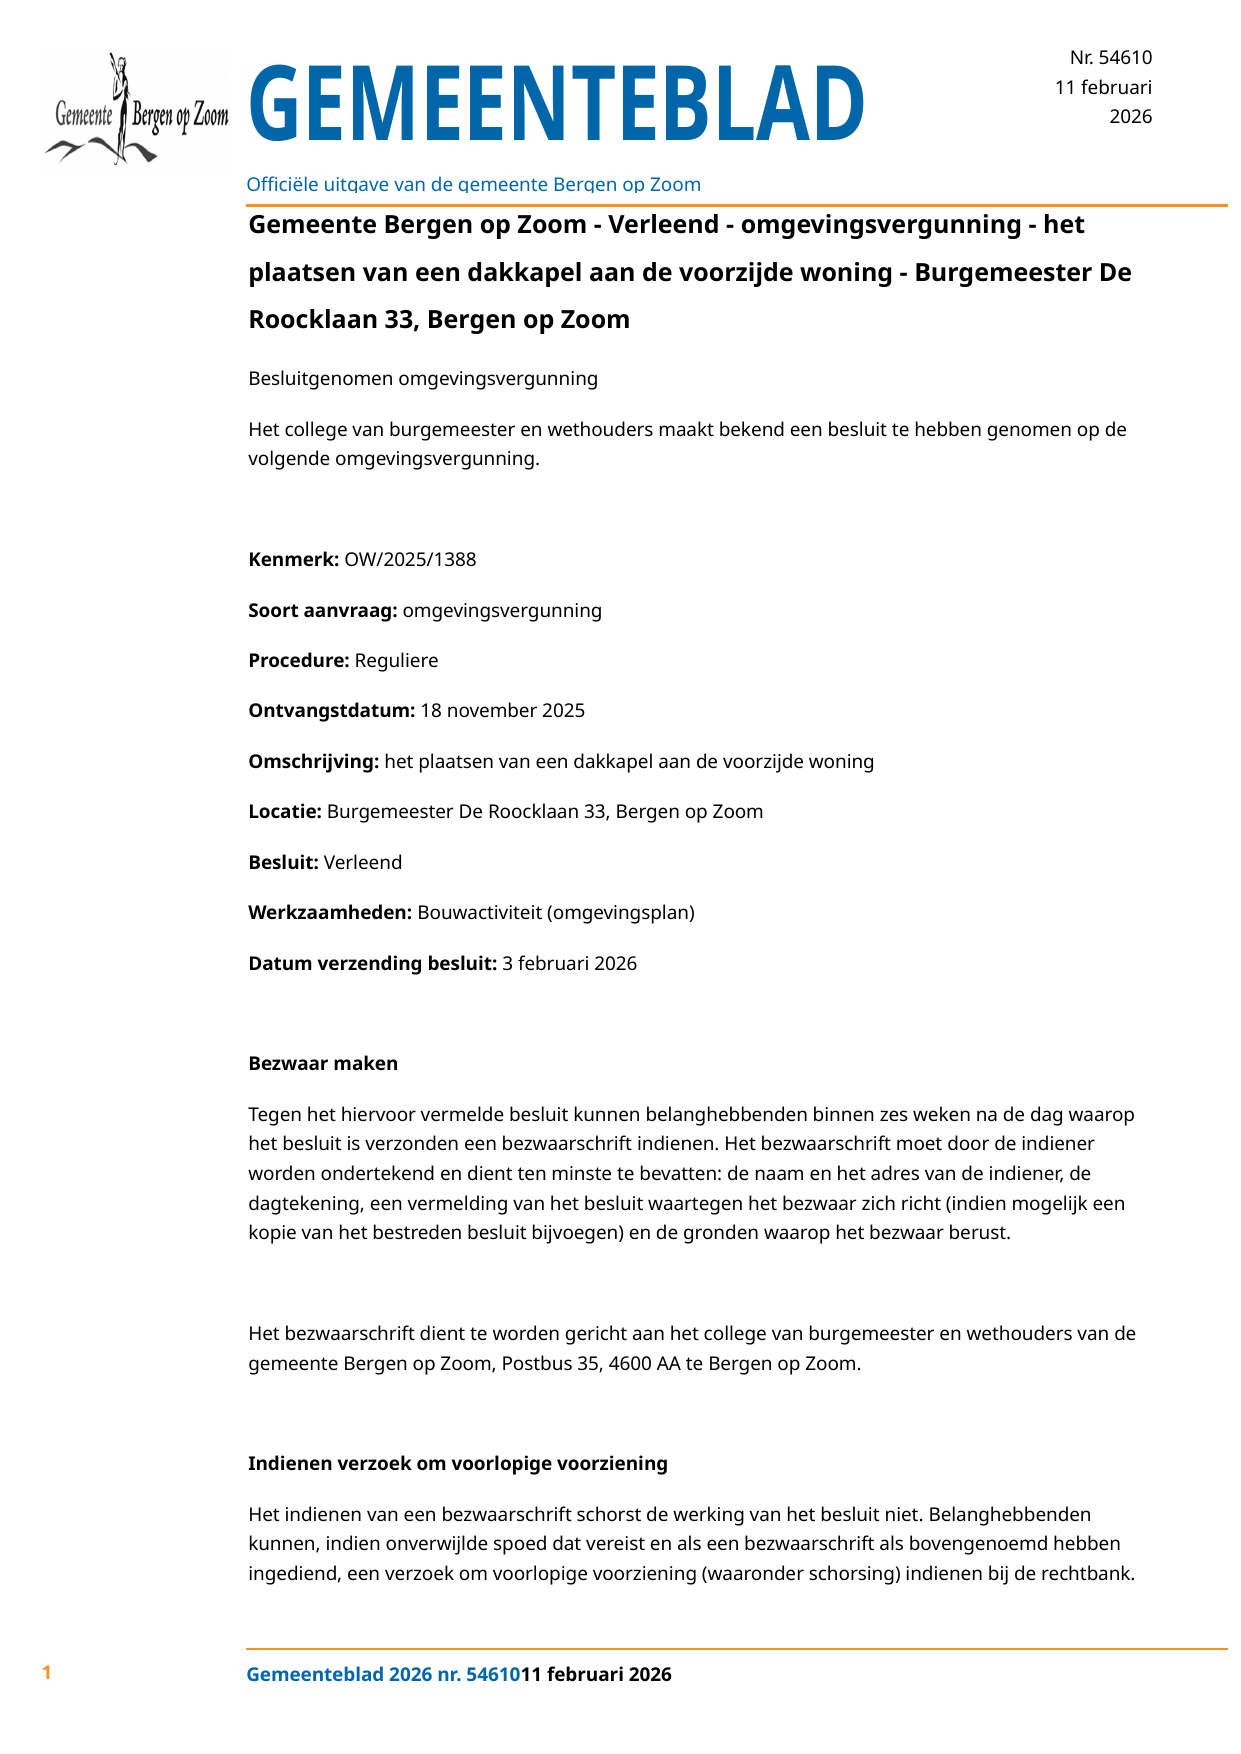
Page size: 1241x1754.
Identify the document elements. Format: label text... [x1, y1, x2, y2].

text Indienen verzoek om voorlopige voorziening [248, 1451, 1152, 1476]
text Het bezwaarschrift dient te worden gericht aan het college van burgemeester en wethouders van de gemeente Bergen op Zoom, Postbus 35, 4600 AA te Bergen op Zoom. [248, 1320, 1152, 1375]
text Datum verzending besluit: 3 februari 2026 [248, 950, 1152, 975]
text Het college van burgemeester en wethouders maakt bekend een besluit te hebben genomen op de volgende omgevingsvergunning. [248, 416, 1152, 471]
text Kenmerk: OW/2025/1388 [248, 546, 1152, 572]
text Besluitgenomen omgevingsvergunning [248, 366, 1152, 391]
text Soort aanvraag: omgevingsvergunning [248, 597, 1152, 622]
text Werkzaamheden: Bouwactiviteit (omgevingsplan) [248, 899, 1152, 925]
text Gemeente Bergen op Zoom - Verleend - omgevingsvergunning - het plaatsen van een dakkapel aan de voorzijde woning - Burgemeester De Roocklaan 33, Bergen op Zoom [248, 207, 1152, 336]
text Ontvangstdatum: 18 november 2025 [248, 698, 1152, 723]
text Het indienen van een bezwaarschrift schorst de werking van het besluit niet. Belanghebbenden kunnen, indien onverwijlde spoed dat vereist en als een bezwaarschrift als bovengenoemd hebben ingediend, een verzoek om voorlopige voorziening (waaronder schorsing) indienen bij de rechtbank. [248, 1501, 1152, 1586]
text Omschrijving: het plaatsen van een dakkapel aan de voorzijde woning [248, 748, 1152, 774]
text Besluit: Verleend [248, 849, 1152, 874]
text Bezwaar maken [248, 1051, 1152, 1076]
text Locatie: Burgemeester De Roocklaan 33, Bergen op Zoom [248, 798, 1152, 824]
picture [41, 47, 231, 172]
text Procedure: Reguliere [248, 647, 1152, 673]
text Tegen het hiervoor vermelde besluit kunnen belanghebbenden binnen zes weken na de dag waarop het besluit is verzonden een bezwaarschrift indienen. Het bezwaarschrift moet door de indiener worden ondertekend en dient ten minste te bevatten: de naam en het adres van de indiener, de dagtekening, een vermelding van het besluit waartegen het bezwaar zich richt (indien mogelijk een kopie van het bestreden besluit bijvoegen) en de gronden waarop het bezwaar berust. [248, 1101, 1152, 1245]
